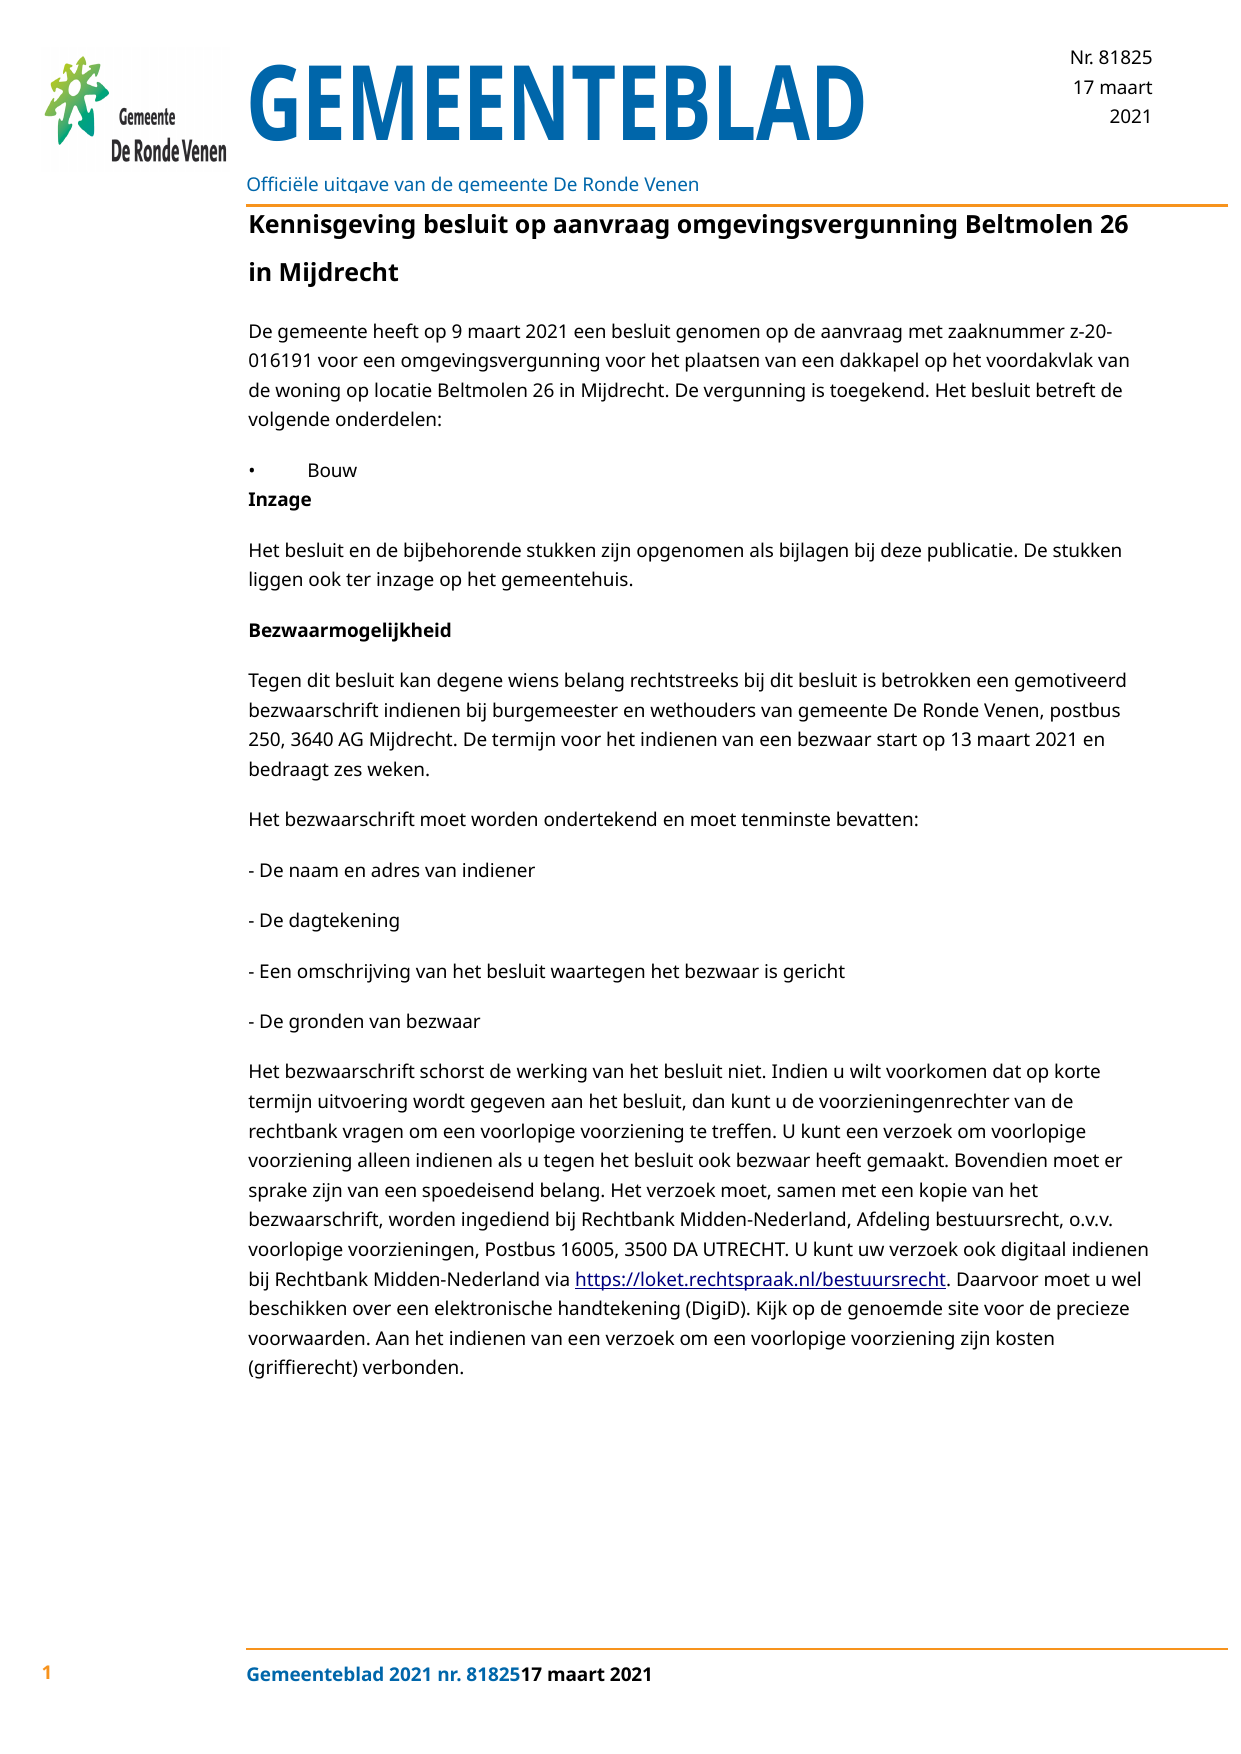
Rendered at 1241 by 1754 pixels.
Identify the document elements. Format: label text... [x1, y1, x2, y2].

text - De naam en adres van indiener [248, 857, 1152, 883]
list Bouw [248, 457, 1152, 483]
text Inzage [248, 487, 1152, 512]
text De gemeente heeft op 9 maart 2021 een besluit genomen op de aanvraag met zaaknummer z-20-016191 voor een omgevingsvergunning voor het plaatsen van een dakkapel op het voordakvlak van de woning op locatie Beltmolen 26 in Mijdrecht. De vergunning is toegekend. Het besluit betreft de volgende onderdelen: [248, 318, 1152, 432]
text - De dagtekening [248, 907, 1152, 933]
text Het bezwaarschrift schorst de werking van het besluit niet. Indien u wilt voorkomen dat op korte termijn uitvoering wordt gegeven aan het besluit, dan kunt u de voorzieningenrechter van de rechtbank vragen om een voorlopige voorziening te treffen. U kunt een verzoek om voorlopige voorziening alleen indienen als u tegen het besluit ook bezwaar heeft gemaakt. Bovendien moet er sprake zijn van een spoedeisend belang. Het verzoek moet, samen met een kopie van het bezwaarschrift, worden ingediend bij Rechtbank Midden-Nederland, Afdeling bestuursrecht, o.v.v. voorlopige voorzieningen, Postbus 16005, 3500 DA UTRECHT. U kunt uw verzoek ook digitaal indienen bij Rechtbank Midden-Nederland via https://loket.rechtspraak.nl/bestuursrecht. Daarvoor moet u wel beschikken over een elektronische handtekening (DigiD). Kijk op de genoemde site voor de precieze voorwaarden. Aan het indienen van een verzoek om een voorlopige voorziening zijn kosten (griffierecht) verbonden. [248, 1059, 1152, 1380]
text - De gronden van bezwaar [248, 1008, 1152, 1034]
text - Een omschrijving van het besluit waartegen het bezwaar is gericht [248, 958, 1152, 984]
text Het besluit en de bijbehorende stukken zijn opgenomen als bijlagen bij deze publicatie. De stukken liggen ook ter inzage op het gemeentehuis. [248, 537, 1152, 592]
text Het bezwaarschrift moet worden ondertekend en moet tenminste bevatten: [248, 807, 1152, 832]
text Kennisgeving besluit op aanvraag omgevingsvergunning Beltmolen 26 in Mijdrecht [248, 207, 1152, 288]
text Bezwaarmogelijkheid [248, 617, 1152, 643]
text Tegen dit besluit kan degene wiens belang rechtstreeks bij dit besluit is betrokken een gemotiveerd bezwaarschrift indienen bij burgemeester en wethouders van gemeente De Ronde Venen, postbus 250, 3640 AG Mijdrecht. De termijn voor het indienen van een bezwaar start op 13 maart 2021 en bedraagt zes weken. [248, 667, 1152, 782]
picture [41, 47, 231, 172]
